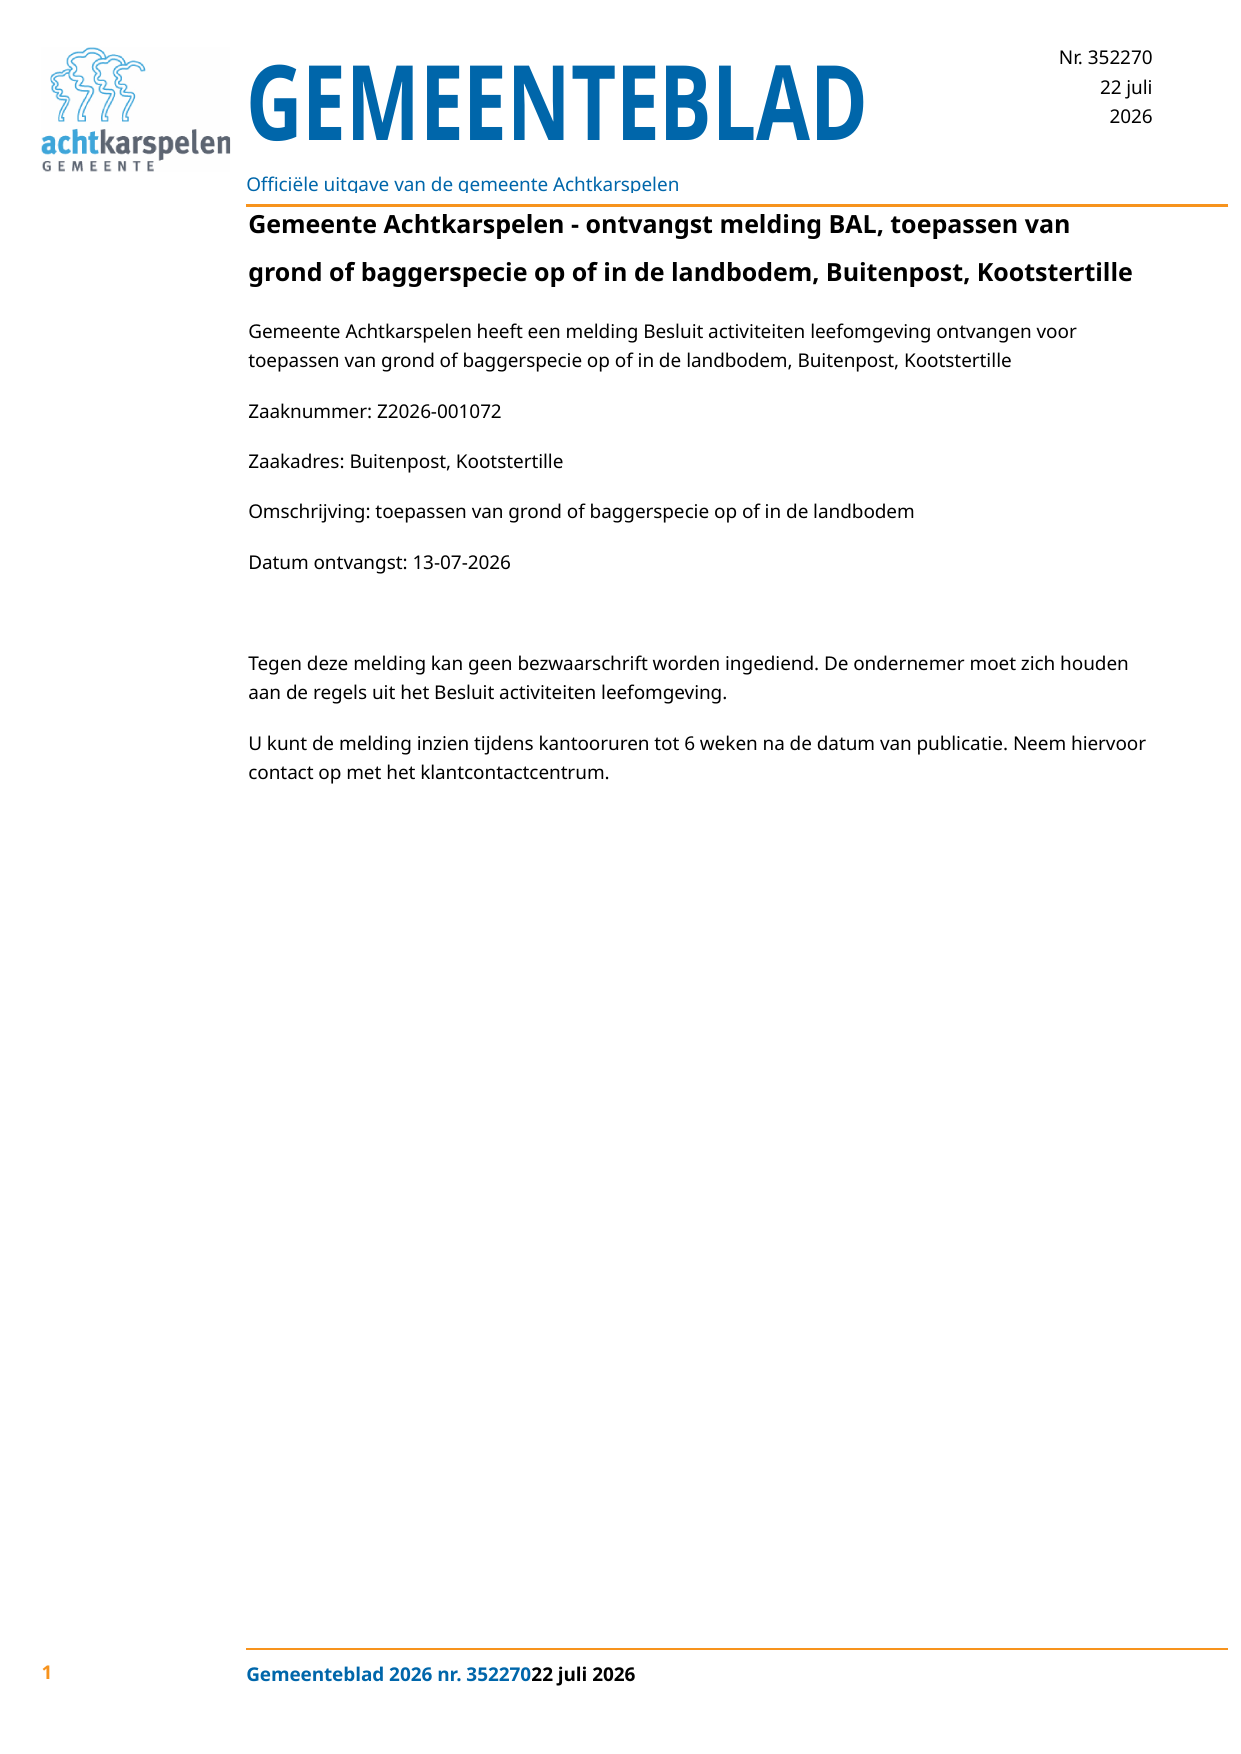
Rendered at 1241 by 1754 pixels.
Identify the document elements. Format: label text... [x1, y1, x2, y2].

picture [41, 47, 231, 172]
text Datum ontvangst: 13-07-2026 [248, 549, 1152, 575]
text Gemeente Achtkarspelen - ontvangst melding BAL, toepassen van grond of baggerspecie op of in de landbodem, Buitenpost, Kootstertille [248, 207, 1152, 288]
text Gemeente Achtkarspelen heeft een melding Besluit activiteiten leefomgeving ontvangen voor toepassen van grond of baggerspecie op of in de landbodem, Buitenpost, Kootstertille [248, 318, 1152, 373]
text Tegen deze melding kan geen bezwaarschrift worden ingediend. De ondernemer moet zich houden aan de regels uit het Besluit activiteiten leefomgeving. [248, 650, 1152, 705]
text Zaakadres: Buitenpost, Kootstertille [248, 448, 1152, 474]
text U kunt de melding inzien tijdens kantooruren tot 6 weken na de datum van publicatie. Neem hiervoor contact op met het klantcontactcentrum. [248, 730, 1152, 785]
text Zaaknummer: Z2026-001072 [248, 398, 1152, 424]
text Omschrijving: toepassen van grond of baggerspecie op of in de landbodem [248, 499, 1152, 524]
